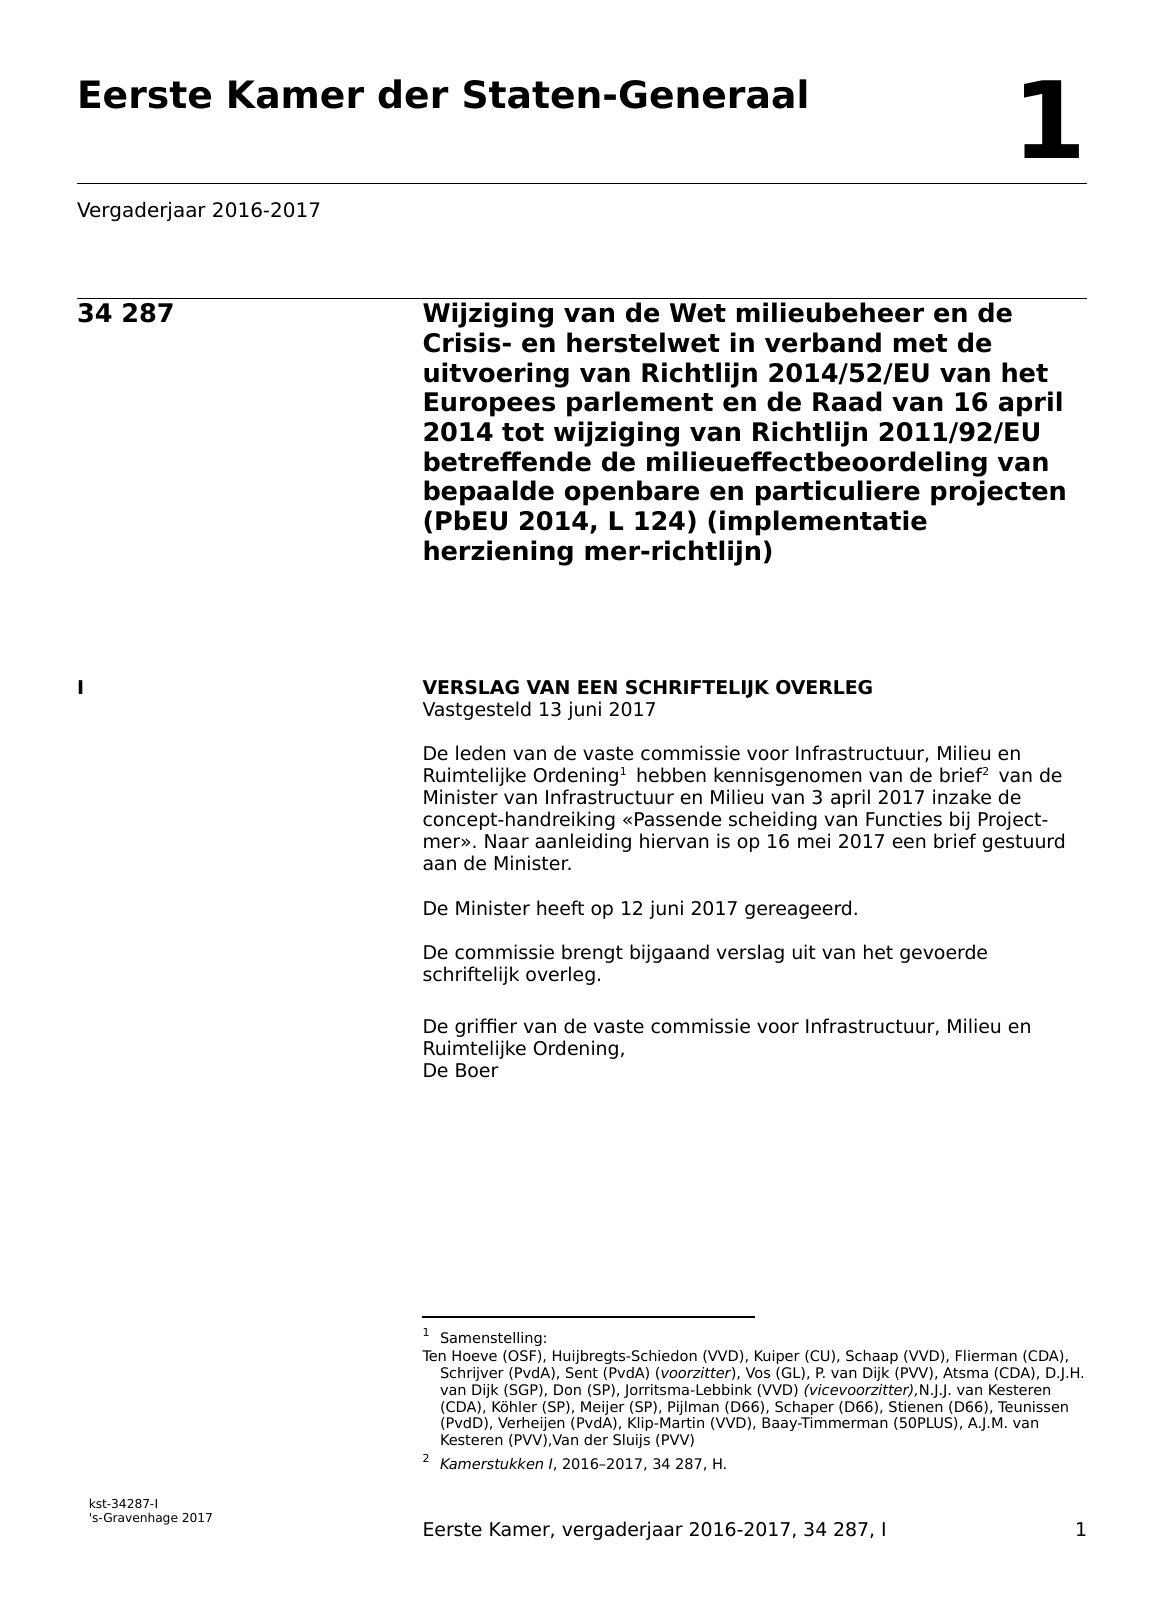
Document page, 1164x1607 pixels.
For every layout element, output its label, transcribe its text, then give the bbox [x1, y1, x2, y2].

subtitle 34 287 Wijziging van de Wet milieubeheer en de Crisis- en herstelwet in verband met de uitvoering van Richtlijn 2014/52/EU van het Europees parlement en de Raad van 16 april 2014 tot wijziging van Richtlijn 2011/92/EU betreffende de milieueffectbeoordeling van bepaalde openbare en particuliere projecten (PbEU 2014, L 124) (implementatie herziening mer-richtlijn) [77, 299, 1087, 566]
text De leden van de vaste commissie voor Infrastructuur, Milieu en Ruimtelijke Ordening hebben kennisgenomen van de brief van de Minister van Infrastructuur en Milieu van 3 april 2017 inzake de concept-handreiking «Passende scheiding van Functies bij Project-mer». Naar aanleiding hiervan is op 16 mei 2017 een brief gestuurd aan de Minister. [422, 743, 1087, 875]
table_header 1 [886, 59, 1087, 183]
table_header Eerste Kamer der Staten-Generaal [77, 59, 886, 183]
text De griffier van de vaste commissie voor Infrastructuur, Milieu en Ruimtelijke Ordening, De Boer [422, 1016, 1087, 1081]
text Ten Hoeve (OSF), Huijbregts-Schiedon (VVD), Kuiper (CU), Schaap (VVD), Flierman (CDA), Schrijver (PvdA), Sent (PvdA) (voorzitter), Vos (GL), P. van Dijk (PVV), Atsma (CDA), D.J.H. van Dijk (SGP), Don (SP), Jorritsma-Lebbink (VVD) (vicevoorzitter),N.J.J. van Kesteren (CDA), Köhler (SP), Meijer (SP), Pijlman (D66), Schaper (D66), Stienen (D66), Teunissen (PvdD), Verheijen (PvdA), Klip-Martin (VVD), Baay-Timmerman (50PLUS), A.J.M. van Kesteren (PVV),Van der Sluijs (PVV) [422, 1348, 1087, 1449]
text De Minister heeft op 12 juni 2017 gereageerd. [422, 897, 1087, 919]
text Kamerstukken I, 2016–2017, 34 287, H. [422, 1452, 1087, 1474]
subtitle I VERSLAG VAN EEN SCHRIFTELIJK OVERLEG [77, 677, 1087, 699]
table_cell Vergaderjaar 2016-2017 [77, 184, 1087, 298]
text Vastgesteld 13 juni 2017 [422, 699, 1087, 721]
text De commissie brengt bijgaand verslag uit van het gevoerde schriftelijk overleg. [422, 942, 1087, 986]
text Samenstelling: [422, 1326, 1087, 1348]
text kst-34287-I [88, 1497, 323, 1511]
text 's-Gravenhage 2017 [88, 1511, 323, 1525]
